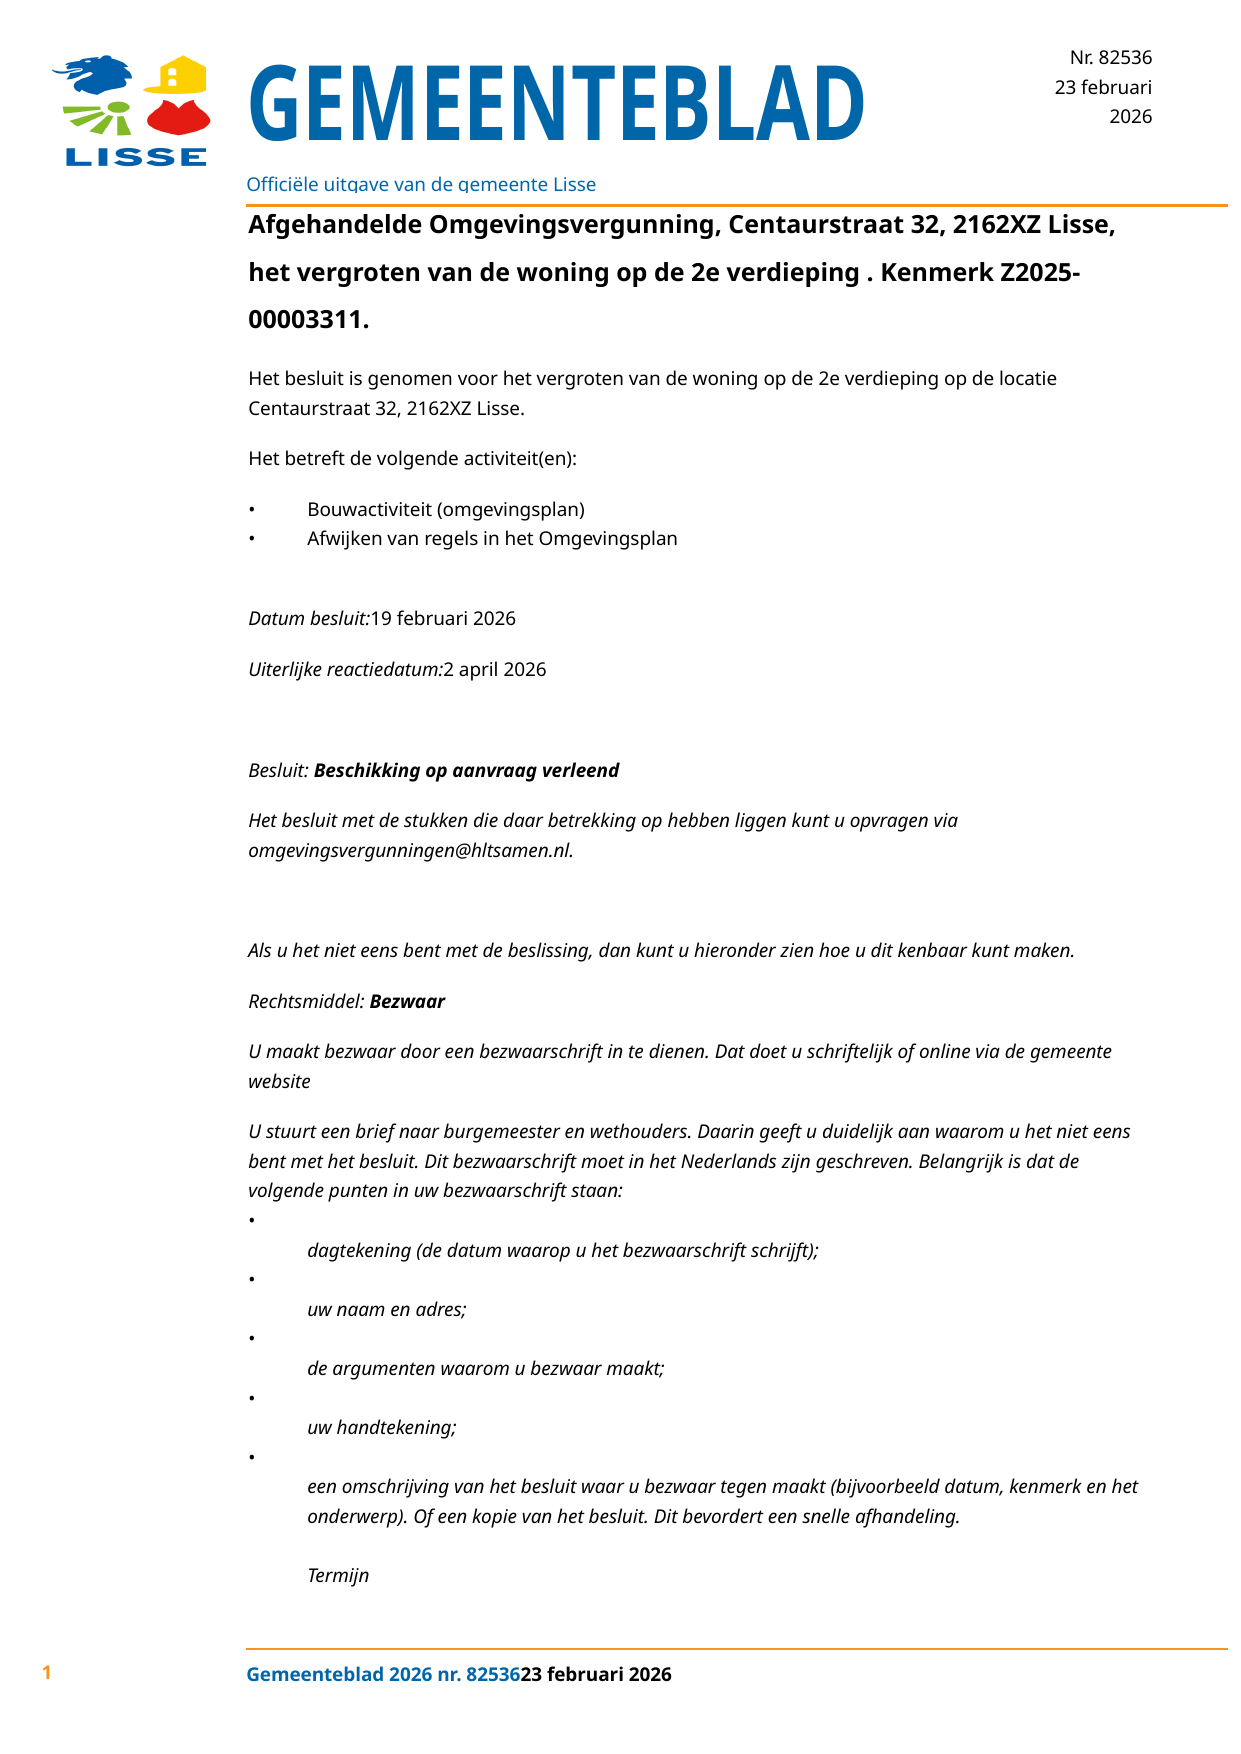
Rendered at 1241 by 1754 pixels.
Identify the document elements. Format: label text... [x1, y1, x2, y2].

text Het besluit is genomen voor het vergroten van de woning op de 2e verdieping op de locatie Centaurstraat 32, 2162XZ Lisse. [248, 366, 1152, 421]
list dagtekening (de datum waarop u het bezwaarschrift schrijft); [248, 1237, 1152, 1262]
text Uiterlijke reactiedatum:2 april 2026 [248, 656, 1152, 682]
list Termijn [248, 1562, 1152, 1588]
text Het besluit met de stukken die daar betrekking op hebben liggen kunt u opvragen via omgevingsvergunningen@hltsamen.nl. [248, 807, 1152, 862]
text Het betreft de volgende activiteit(en): [248, 446, 1152, 471]
text Besluit: Beschikking op aanvraag verleend [248, 757, 1152, 782]
text Afgehandelde Omgevingsvergunning, Centaurstraat 32, 2162XZ Lisse, het vergroten van de woning op de 2e verdieping . Kenmerk Z2025-00003311. [248, 207, 1152, 336]
list uw handtekening; [248, 1414, 1152, 1440]
text Als u het niet eens bent met de beslissing, dan kunt u hieronder zien hoe u dit kenbaar kunt maken. [248, 938, 1152, 963]
picture [41, 47, 231, 172]
text Rechtsmiddel: Bezwaar [248, 988, 1152, 1014]
list Bouwactiviteit (omgevingsplan) [248, 496, 1152, 522]
list Afwijken van regels in het Omgevingsplan [248, 526, 1152, 551]
text U stuurt een brief naar burgemeester en wethouders. Daarin geeft u duidelijk aan waarom u het niet eens bent met het besluit. Dit bezwaarschrift moet in het Nederlands zijn geschreven. Belangrijk is dat de volgende punten in uw bezwaarschrift staan: [248, 1118, 1152, 1203]
list uw naam en adres; [248, 1296, 1152, 1322]
text U maakt bezwaar door een bezwaarschrift in te dienen. Dat doet u schriftelijk of online via de gemeente website [248, 1038, 1152, 1094]
list de argumenten waarom u bezwaar maakt; [248, 1355, 1152, 1381]
text Datum besluit:19 februari 2026 [248, 606, 1152, 631]
list een omschrijving van het besluit waar u bezwaar tegen maakt (bijvoorbeeld datum, kenmerk en het onderwerp). Of een kopie van het besluit. Dit bevordert een snelle afhandeling. [248, 1473, 1152, 1529]
